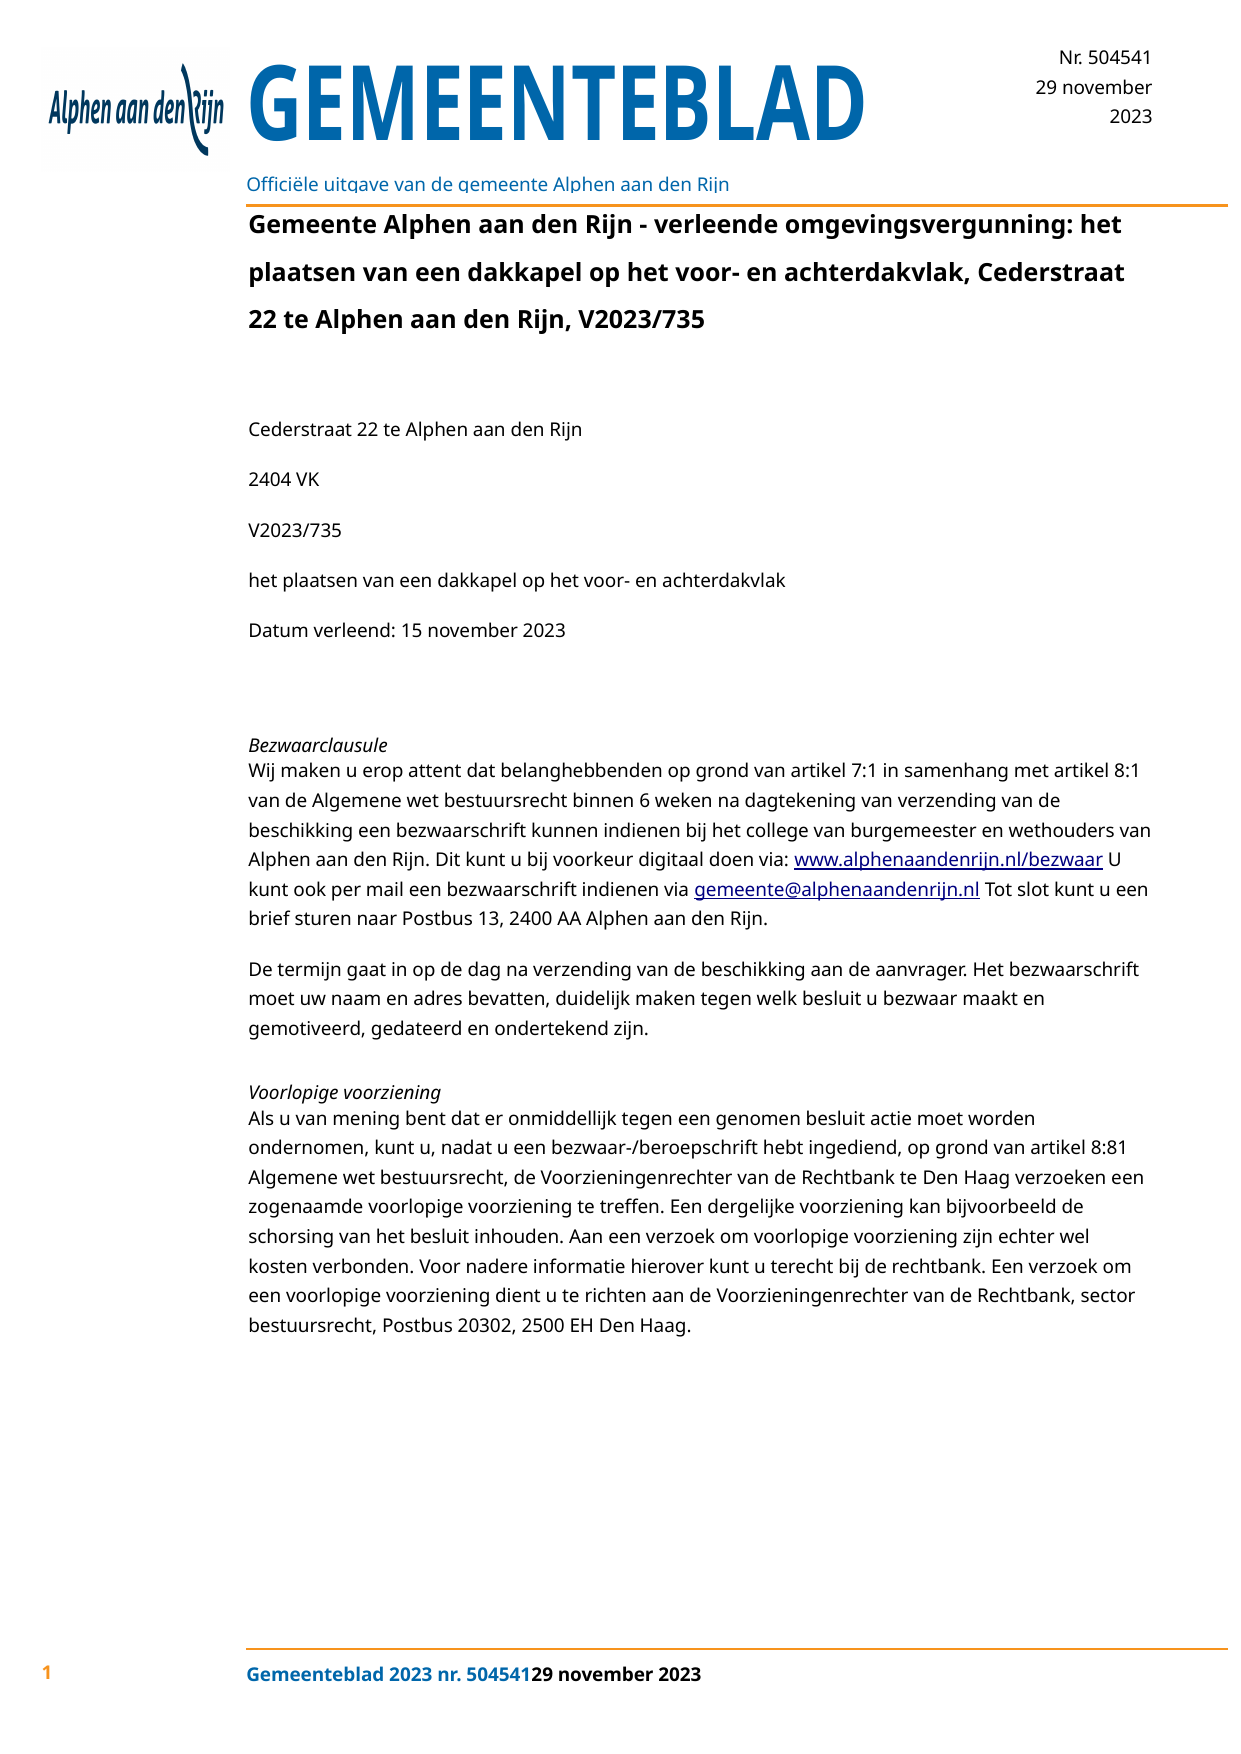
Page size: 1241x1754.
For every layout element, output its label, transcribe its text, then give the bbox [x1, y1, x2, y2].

text 2404 VK [248, 466, 1152, 492]
text Bezwaarclausule [248, 732, 1152, 758]
text De termijn gaat in op de dag na verzending van de beschikking aan de aanvrager. Het bezwaarschrift moet uw naam en adres bevatten, duidelijk maken tegen welk besluit u bezwaar maakt en gemotiveerd, gedateerd en ondertekend zijn. [248, 956, 1152, 1041]
picture [41, 47, 231, 172]
text Cederstraat 22 te Alphen aan den Rijn [248, 416, 1152, 442]
text het plaatsen van een dakkapel op het voor- en achterdakvlak [248, 567, 1152, 593]
text Als u van mening bent dat er onmiddellijk tegen een genomen besluit actie moet worden ondernomen, kunt u, nadat u een bezwaar-/beroepschrift hebt ingediend, op grond van artikel 8:81 Algemene wet bestuursrecht, de Voorzieningenrechter van de Rechtbank te Den Haag verzoeken een zogenaamde voorlopige voorziening te treffen. Een dergelijke voorziening kan bijvoorbeeld de schorsing van het besluit inhouden. Aan een verzoek om voorlopige voorziening zijn echter wel kosten verbonden. Voor nadere informatie hierover kunt u terecht bij de rechtbank. Een verzoek om een voorlopige voorziening dient u te richten aan de Voorzieningenrechter van de Rechtbank, sector bestuursrecht, Postbus 20302, 2500 EH Den Haag. [248, 1105, 1152, 1338]
text Voorlopige voorziening [248, 1079, 1152, 1105]
text Wij maken u erop attent dat belanghebbenden op grond van artikel 7:1 in samenhang met artikel 8:1 van de Algemene wet bestuursrecht binnen 6 weken na dagtekening van verzending van de beschikking een bezwaarschrift kunnen indienen bij het college van burgemeester en wethouders van Alphen aan den Rijn. Dit kunt u bij voorkeur digitaal doen via: www.alphenaandenrijn.nl/bezwaar U kunt ook per mail een bezwaarschrift indienen via gemeente@alphenaandenrijn.nl Tot slot kunt u een brief sturen naar Postbus 13, 2400 AA Alphen aan den Rijn. [248, 758, 1152, 931]
text Datum verleend: 15 november 2023 [248, 618, 1152, 643]
text Gemeente Alphen aan den Rijn - verleende omgevingsvergunning: het plaatsen van een dakkapel op het voor- en achterdakvlak, Cederstraat 22 te Alphen aan den Rijn, V2023/735 [248, 207, 1152, 336]
text V2023/735 [248, 517, 1152, 542]
